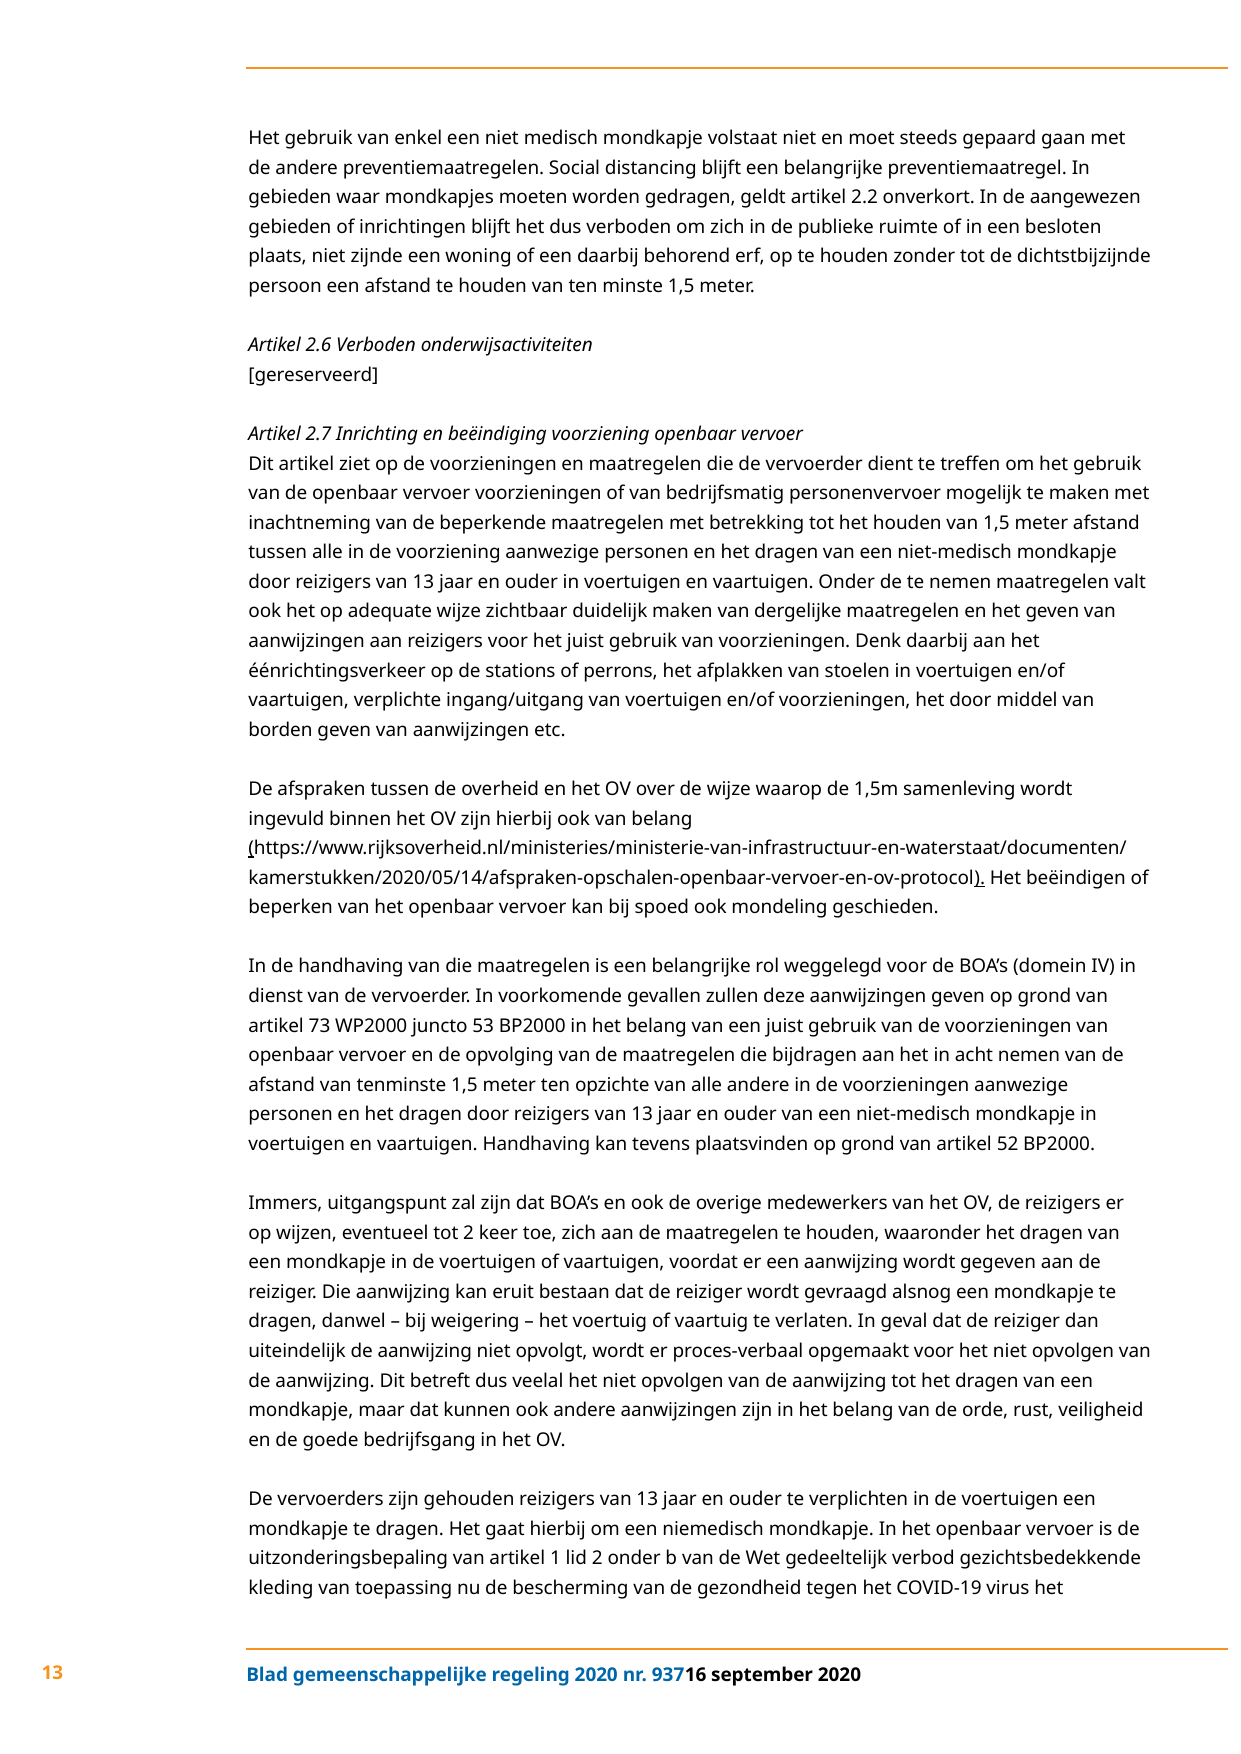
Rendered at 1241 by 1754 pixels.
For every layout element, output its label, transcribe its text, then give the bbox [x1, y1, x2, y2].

text De afspraken tussen de overheid en het OV over de wijze waarop de 1,5m samenleving wordt ingevuld binnen het OV zijn hierbij ook van belang (https://www.rijksoverheid.nl/ministeries/ministerie-van-infrastructuur-en-waterstaat/documenten/kamerstukken/2020/05/14/afspraken-opschalen-openbaar-vervoer-en-ov-protocol). Het beëindigen of beperken van het openbaar vervoer kan bij spoed ook mondeling geschieden. [248, 775, 1152, 919]
text Artikel 2.7 Inrichting en beëindiging voorziening openbaar vervoer [248, 420, 1152, 446]
text [gereserveerd] [248, 361, 1152, 387]
text In de handhaving van die maatregelen is een belangrijke rol weggelegd voor de BOA’s (domein IV) in dienst van de vervoerder. In voorkomende gevallen zullen deze aanwijzingen geven op grond van artikel 73 WP2000 juncto 53 BP2000 in het belang van een juist gebruik van de voorzieningen van openbaar vervoer en de opvolging van de maatregelen die bijdragen aan het in acht nemen van de afstand van tenminste 1,5 meter ten opzichte van alle andere in de voorzieningen aanwezige personen en het dragen door reizigers van 13 jaar en ouder van een niet-medisch mondkapje in voertuigen en vaartuigen. Handhaving kan tevens plaatsvinden op grond van artikel 52 BP2000. [248, 953, 1152, 1156]
picture [41, 47, 231, 172]
text Het gebruik van enkel een niet medisch mondkapje volstaat niet en moet steeds gepaard gaan met de andere preventiemaatregelen. Social distancing blijft een belangrijke preventiemaatregel. In gebieden waar mondkapjes moeten worden gedragen, geldt artikel 2.2 onverkort. In de aangewezen gebieden of inrichtingen blijft het dus verboden om zich in de publieke ruimte of in een besloten plaats, niet zijnde een woning of een daarbij behorend erf, op te houden zonder tot de dichtstbijzijnde persoon een afstand te houden van ten minste 1,5 meter. [248, 124, 1152, 298]
text De vervoerders zijn gehouden reizigers van 13 jaar en ouder te verplichten in de voertuigen een mondkapje te dragen. Het gaat hierbij om een niemedisch mondkapje. In het openbaar vervoer is de uitzonderingsbepaling van artikel 1 lid 2 onder b van de Wet gedeeltelijk verbod gezichtsbedekkende kleding van toepassing nu de bescherming van de gezondheid tegen het COVID-19 virus het [248, 1485, 1152, 1600]
text Dit artikel ziet op de voorzieningen en maatregelen die de vervoerder dient te treffen om het gebruik van de openbaar vervoer voorzieningen of van bedrijfsmatig personenvervoer mogelijk te maken met inachtneming van de beperkende maatregelen met betrekking tot het houden van 1,5 meter afstand tussen alle in de voorziening aanwezige personen en het dragen van een niet-medisch mondkapje door reizigers van 13 jaar en ouder in voertuigen en vaartuigen. Onder de te nemen maatregelen valt ook het op adequate wijze zichtbaar duidelijk maken van dergelijke maatregelen en het geven van aanwijzingen aan reizigers voor het juist gebruik van voorzieningen. Denk daarbij aan het éénrichtingsverkeer op de stations of perrons, het afplakken van stoelen in voertuigen en/of vaartuigen, verplichte ingang/uitgang van voertuigen en/of voorzieningen, het door middel van borden geven van aanwijzingen etc. [248, 450, 1152, 742]
text Immers, uitgangspunt zal zijn dat BOA’s en ook de overige medewerkers van het OV, de reizigers er op wijzen, eventueel tot 2 keer toe, zich aan de maatregelen te houden, waaronder het dragen van een mondkapje in de voertuigen of vaartuigen, voordat er een aanwijzing wordt gegeven aan de reiziger. Die aanwijzing kan eruit bestaan dat de reiziger wordt gevraagd alsnog een mondkapje te dragen, danwel – bij weigering – het voertuig of vaartuig te verlaten. In geval dat de reiziger dan uiteindelijk de aanwijzing niet opvolgt, wordt er proces-verbaal opgemaakt voor het niet opvolgen van de aanwijzing. Dit betreft dus veelal het niet opvolgen van de aanwijzing tot het dragen van een mondkapje, maar dat kunnen ook andere aanwijzingen zijn in het belang van de orde, rust, veiligheid en de goede bedrijfsgang in het OV. [248, 1189, 1152, 1452]
text Artikel 2.6 Verboden onderwijsactiviteiten [248, 331, 1152, 357]
